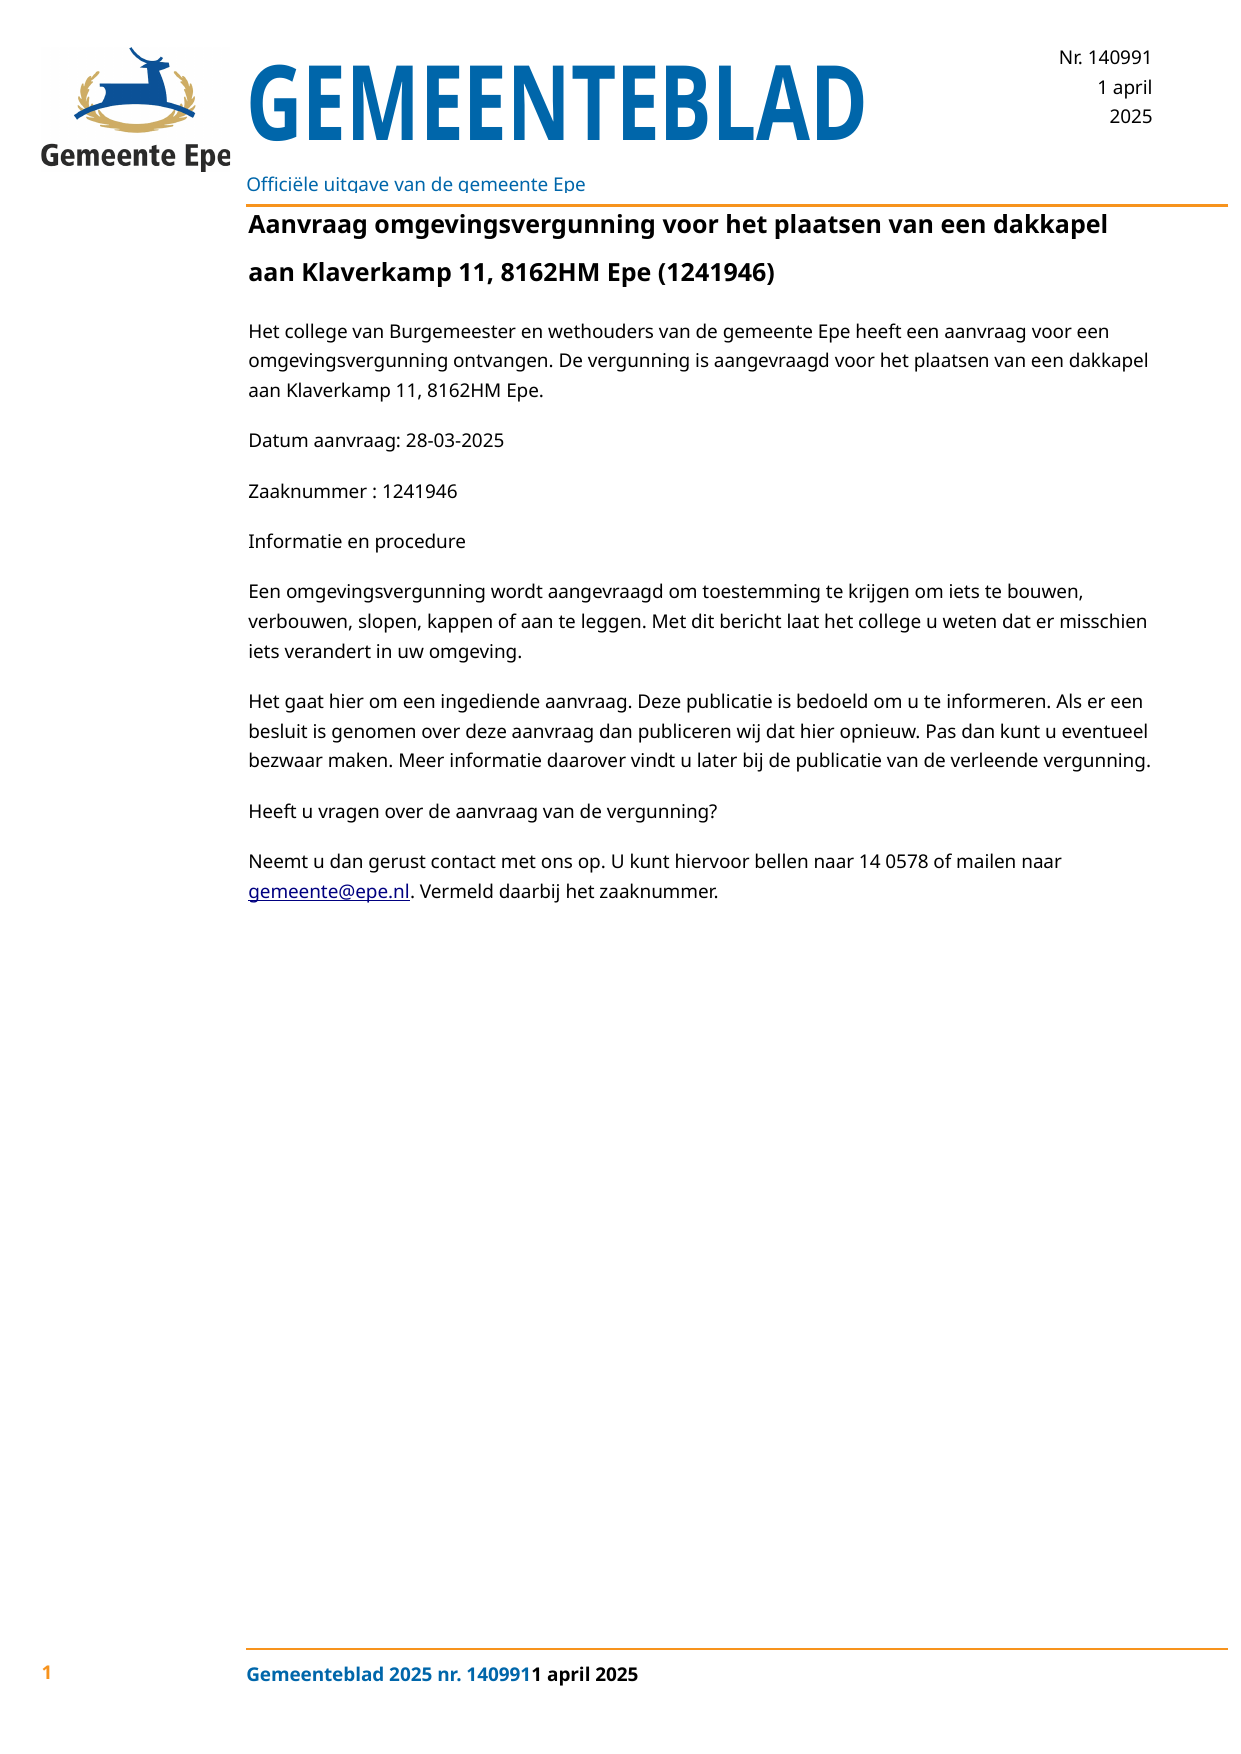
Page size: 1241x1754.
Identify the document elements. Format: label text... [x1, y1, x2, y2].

text Neemt u dan gerust contact met ons op. U kunt hiervoor bellen naar 14 0578 of mailen naar gemeente@epe.nl. Vermeld daarbij het zaaknummer. [248, 848, 1152, 904]
text Het gaat hier om een ingediende aanvraag. Deze publicatie is bedoeld om u te informeren. Als er een besluit is genomen over deze aanvraag dan publiceren wij dat hier opnieuw. Pas dan kunt u eventueel bezwaar maken. Meer informatie daarover vindt u later bij de publicatie van de verleende vergunning. [248, 688, 1152, 773]
text Informatie en procedure [248, 528, 1152, 554]
text Het college van Burgemeester en wethouders van de gemeente Epe heeft een aanvraag voor een omgevingsvergunning ontvangen. De vergunning is aangevraagd voor het plaatsen van een dakkapel aan Klaverkamp 11, 8162HM Epe. [248, 318, 1152, 403]
text Heeft u vragen over de aanvraag van de vergunning? [248, 798, 1152, 824]
text Datum aanvraag: 28-03-2025 [248, 427, 1152, 453]
text Aanvraag omgevingsvergunning voor het plaatsen van een dakkapel aan Klaverkamp 11, 8162HM Epe (1241946) [248, 207, 1152, 288]
text Zaaknummer : 1241946 [248, 478, 1152, 504]
text Een omgevingsvergunning wordt aangevraagd om toestemming te krijgen om iets te bouwen, verbouwen, slopen, kappen of aan te leggen. Met dit bericht laat het college u weten dat er misschien iets verandert in uw omgeving. [248, 579, 1152, 664]
picture [41, 47, 231, 172]
